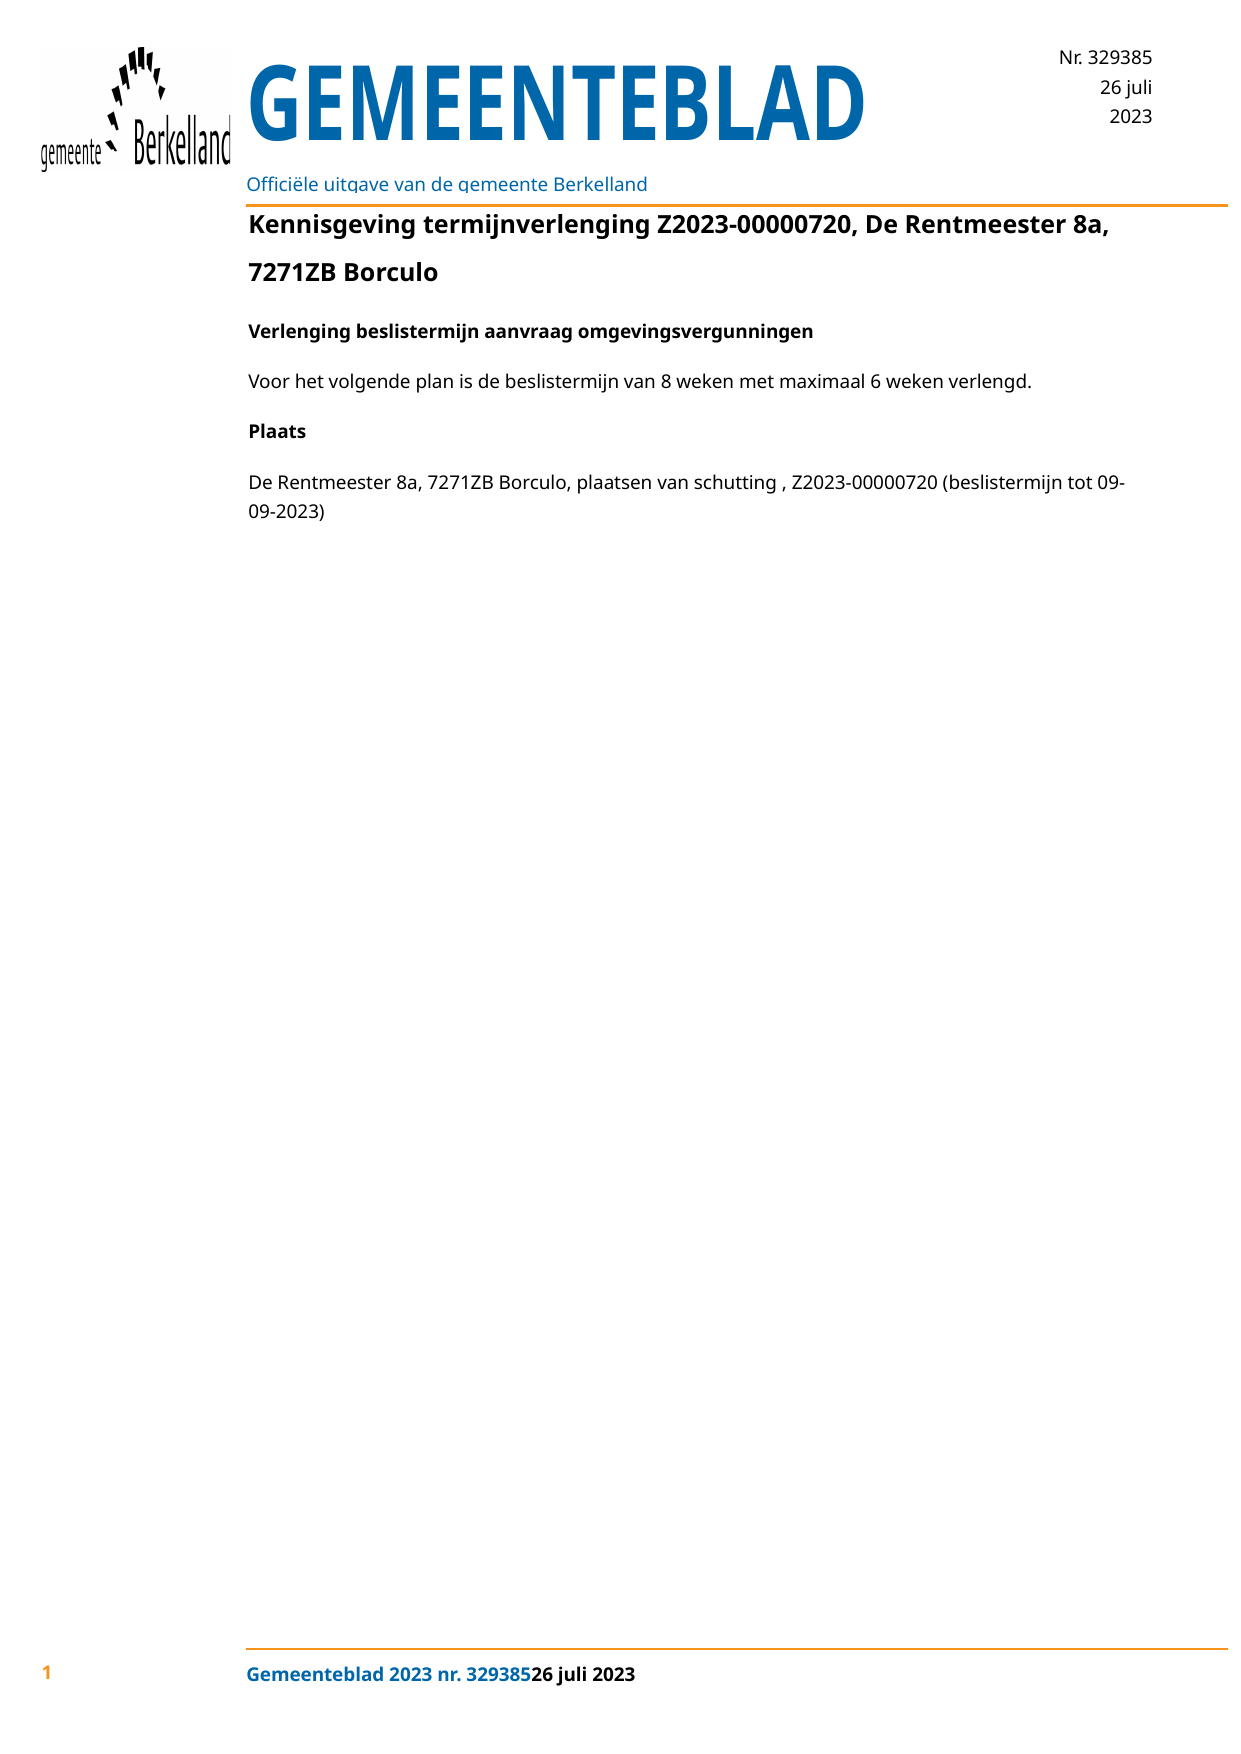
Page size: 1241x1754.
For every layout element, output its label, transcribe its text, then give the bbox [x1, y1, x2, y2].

text Kennisgeving termijnverlenging Z2023-00000720, De Rentmeester 8a, 7271ZB Borculo [248, 207, 1152, 288]
text Voor het volgende plan is de beslistermijn van 8 weken met maximaal 6 weken verlengd. [248, 368, 1152, 394]
picture [41, 47, 231, 172]
text De Rentmeester 8a, 7271ZB Borculo, plaatsen van schutting , Z2023-00000720 (beslistermijn tot 09-09-2023) [248, 469, 1152, 524]
text Verlenging beslistermijn aanvraag omgevingsvergunningen [248, 318, 1152, 344]
text Plaats [248, 419, 1152, 444]
